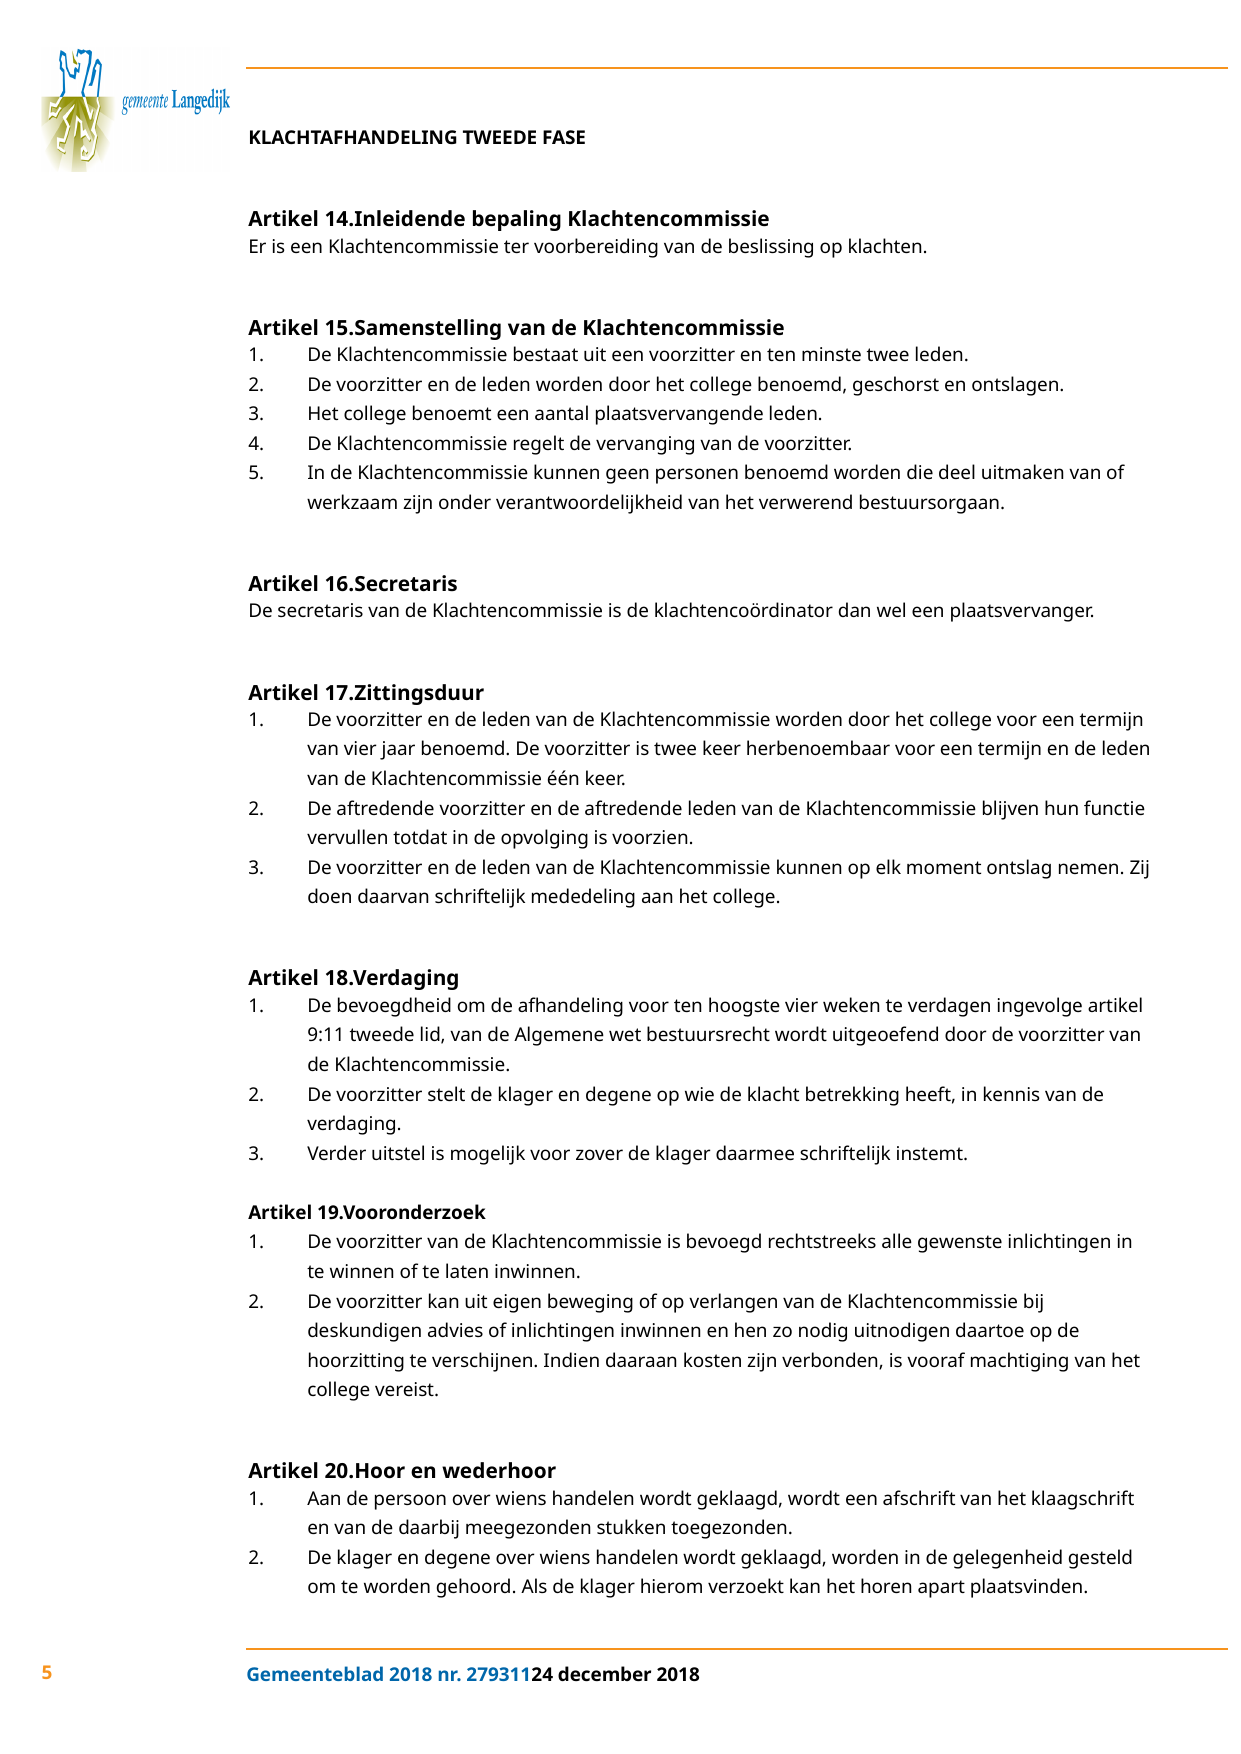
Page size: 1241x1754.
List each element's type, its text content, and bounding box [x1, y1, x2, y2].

list Het college benoemt een aantal plaatsvervangende leden. [248, 400, 1152, 426]
text Er is een Klachtencommissie ter voorbereiding van de beslissing op klachten. [248, 233, 1152, 258]
picture [41, 47, 231, 172]
text Artikel 19.Vooronderzoek [248, 1199, 1152, 1225]
list De voorzitter kan uit eigen beweging of op verlangen van de Klachtencommissie bij deskundigen advies of inlichtingen inwinnen en hen zo nodig uitnodigen daartoe op de hoorzitting te verschijnen. Indien daaraan kosten zijn verbonden, is vooraf machtiging van het college vereist. [248, 1288, 1152, 1402]
text KLACHTAFHANDELING TWEEDE FASE [248, 124, 1152, 150]
text Artikel 18.Verdaging [248, 963, 1152, 992]
list Verder uitstel is mogelijk voor zover de klager daarmee schriftelijk instemt. [248, 1140, 1152, 1166]
text Artikel 20.Hoor en wederhoor [248, 1457, 1152, 1485]
list De voorzitter en de leden van de Klachtencommissie worden door het college voor een termijn van vier jaar benoemd. De voorzitter is twee keer herbenoembaar voor een termijn en de leden van de Klachtencommissie één keer. [248, 706, 1152, 791]
list De voorzitter stelt de klager en degene op wie de klacht betrekking heeft, in kennis van de verdaging. [248, 1081, 1152, 1136]
list De aftredende voorzitter en de aftredende leden van de Klachtencommissie blijven hun functie vervullen totdat in de opvolging is voorzien. [248, 795, 1152, 850]
text Artikel 17.Zittingsduur [248, 678, 1152, 706]
list In de Klachtencommissie kunnen geen personen benoemd worden die deel uitmaken van of werkzaam zijn onder verantwoordelijkheid van het verwerend bestuursorgaan. [248, 459, 1152, 515]
list De voorzitter van de Klachtencommissie is bevoegd rechtstreeks alle gewenste inlichtingen in te winnen of te laten inwinnen. [248, 1229, 1152, 1284]
list De Klachtencommissie regelt de vervanging van de voorzitter. [248, 430, 1152, 456]
text Artikel 15.Samenstelling van de Klachtencommissie [248, 313, 1152, 341]
list De voorzitter en de leden van de Klachtencommissie kunnen op elk moment ontslag nemen. Zij doen daarvan schriftelijk mededeling aan het college. [248, 854, 1152, 909]
list De bevoegdheid om de afhandeling voor ten hoogste vier weken te verdagen ingevolge artikel 9:11 tweede lid, van de Algemene wet bestuursrecht wordt uitgeoefend door de voorzitter van de Klachtencommissie. [248, 992, 1152, 1077]
text De secretaris van de Klachtencommissie is de klachtencoördinator dan wel een plaatsvervanger. [248, 598, 1152, 623]
text Artikel 16.Secretaris [248, 569, 1152, 598]
text Artikel 14.Inleidende bepaling Klachtencommissie [248, 204, 1152, 233]
list De klager en degene over wiens handelen wordt geklaagd, worden in de gelegenheid gesteld om te worden gehoord. Als de klager hierom verzoekt kan het horen apart plaatsvinden. [248, 1544, 1152, 1599]
list De Klachtencommissie bestaat uit een voorzitter en ten minste twee leden. [248, 341, 1152, 367]
list Aan de persoon over wiens handelen wordt geklaagd, wordt een afschrift van het klaagschrift en van de daarbij meegezonden stukken toegezonden. [248, 1485, 1152, 1540]
list De voorzitter en de leden worden door het college benoemd, geschorst en ontslagen. [248, 371, 1152, 397]
